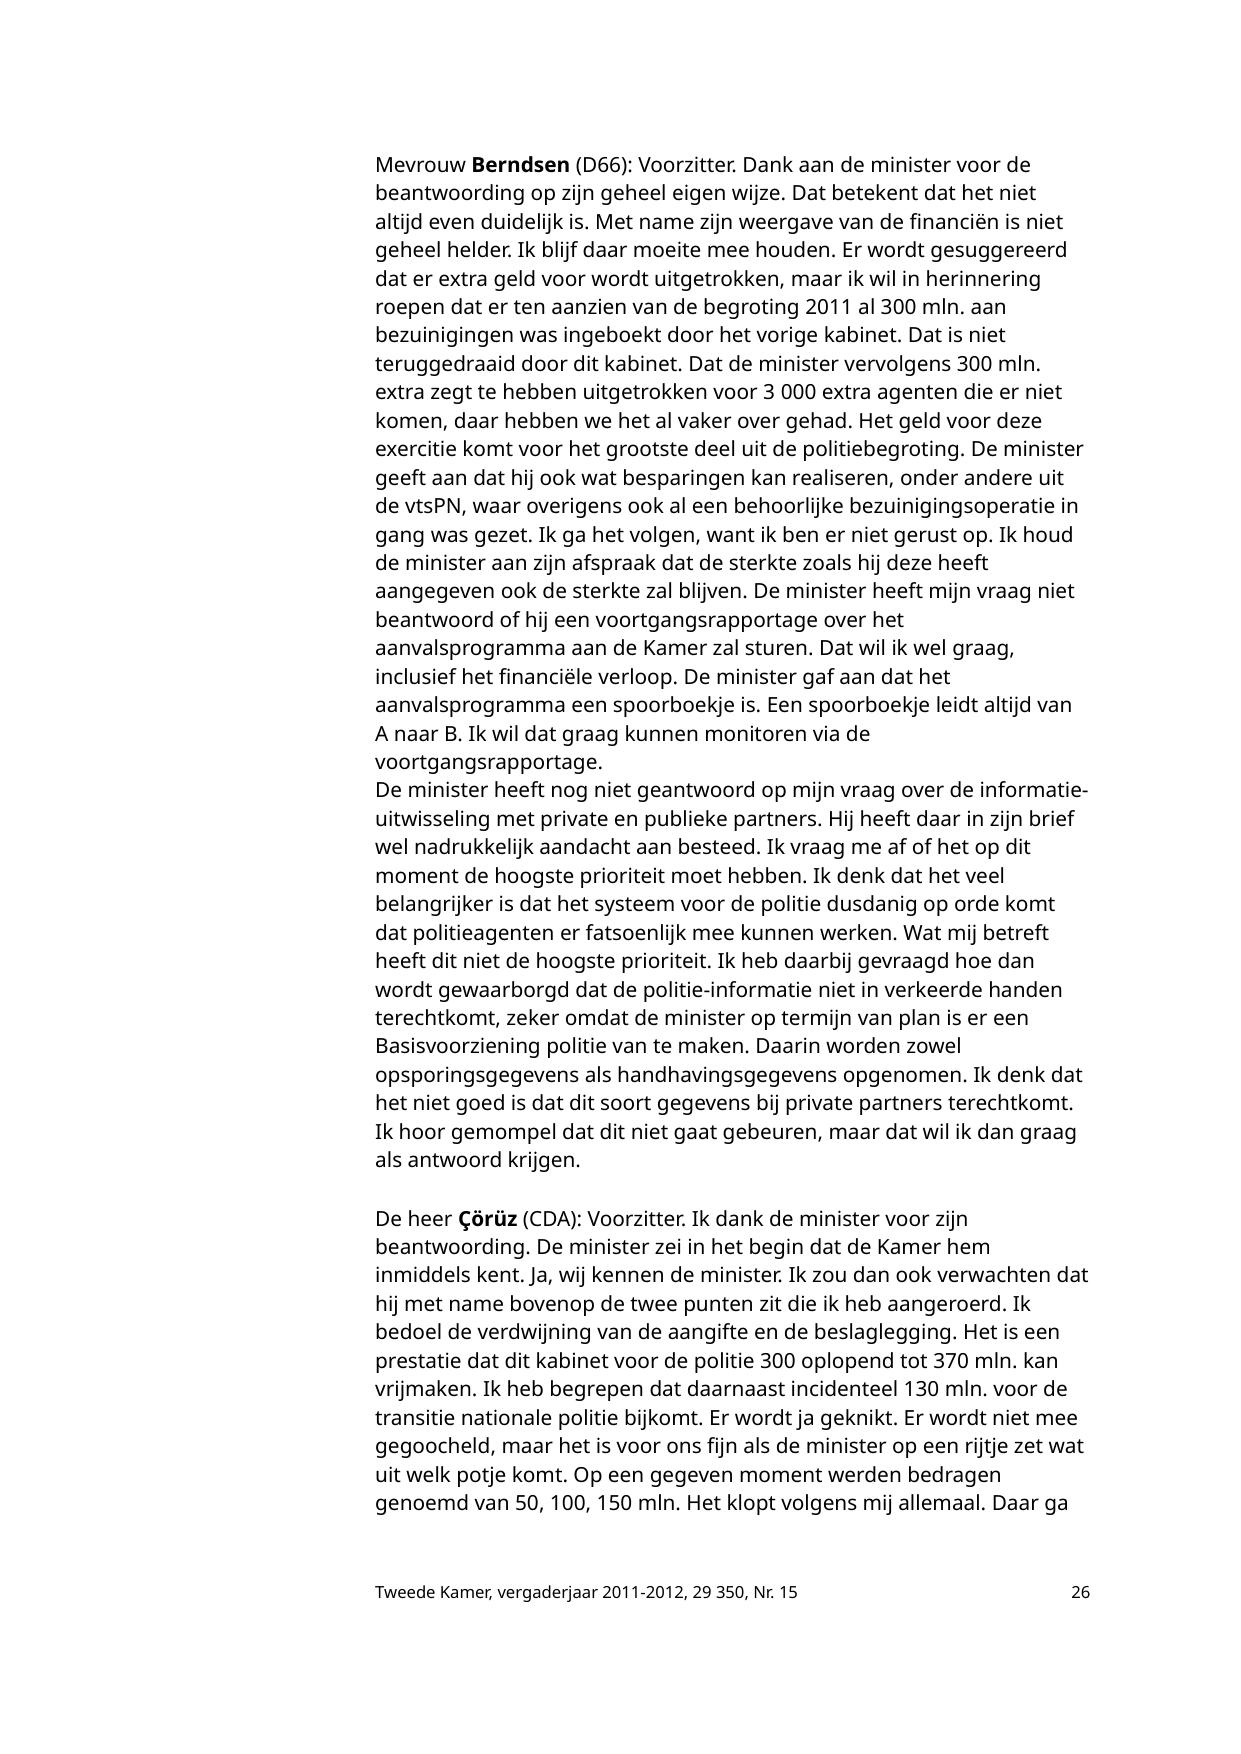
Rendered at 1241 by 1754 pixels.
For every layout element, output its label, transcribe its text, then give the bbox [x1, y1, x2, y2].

text De minister heeft nog niet geantwoord op mijn vraag over de informatie-uitwisseling met private en publieke partners. Hij heeft daar in zijn brief wel nadrukkelijk aandacht aan besteed. Ik vraag me af of het op dit moment de hoogste prioriteit moet hebben. Ik denk dat het veel belangrijker is dat het systeem voor de politie dusdanig op orde komt dat politieagenten er fatsoenlijk mee kunnen werken. Wat mij betreft heeft dit niet de hoogste prioriteit. Ik heb daarbij gevraagd hoe dan wordt gewaarborgd dat de politie-informatie niet in verkeerde handen terechtkomt, zeker omdat de minister op termijn van plan is er een Basisvoorziening politie van te maken. Daarin worden zowel opsporingsgegevens als handhavingsgegevens opgenomen. Ik denk dat het niet goed is dat dit soort gegevens bij private partners terechtkomt. Ik hoor gemompel dat dit niet gaat gebeuren, maar dat wil ik dan graag als antwoord krijgen. [375, 776, 1090, 1174]
text De heer Çörüz (CDA): Voorzitter. Ik dank de minister voor zijn beantwoording. De minister zei in het begin dat de Kamer hem inmiddels kent. Ja, wij kennen de minister. Ik zou dan ook verwachten dat hij met name bovenop de twee punten zit die ik heb aangeroerd. Ik bedoel de verdwijning van de aangifte en de beslaglegging. Het is een prestatie dat dit kabinet voor de politie 300 oplopend tot 370 mln. kan vrijmaken. Ik heb begrepen dat daarnaast incidenteel 130 mln. voor de transitie nationale politie bijkomt. Er wordt ja geknikt. Er wordt niet mee gegoocheld, maar het is voor ons fijn als de minister op een rijtje zet wat uit welk potje komt. Op een gegeven moment werden bedragen genoemd van 50, 100, 150 mln. Het klopt volgens mij allemaal. Daar ga [375, 1204, 1090, 1517]
text Mevrouw Berndsen (D66): Voorzitter. Dank aan de minister voor de beantwoording op zijn geheel eigen wijze. Dat betekent dat het niet altijd even duidelijk is. Met name zijn weergave van de financiën is niet geheel helder. Ik blijf daar moeite mee houden. Er wordt gesuggereerd dat er extra geld voor wordt uitgetrokken, maar ik wil in herinnering roepen dat er ten aanzien van de begroting 2011 al 300 mln. aan bezuinigingen was ingeboekt door het vorige kabinet. Dat is niet teruggedraaid door dit kabinet. Dat de minister vervolgens 300 mln. extra zegt te hebben uitgetrokken voor 3 000 extra agenten die er niet komen, daar hebben we het al vaker over gehad. Het geld voor deze exercitie komt voor het grootste deel uit de politiebegroting. De minister geeft aan dat hij ook wat besparingen kan realiseren, onder andere uit de vtsPN, waar overigens ook al een behoorlijke bezuinigingsoperatie in gang was gezet. Ik ga het volgen, want ik ben er niet gerust op. Ik houd de minister aan zijn afspraak dat de sterkte zoals hij deze heeft aangegeven ook de sterkte zal blijven. De minister heeft mijn vraag niet beantwoord of hij een voortgangsrapportage over het aanvalsprogramma aan de Kamer zal sturen. Dat wil ik wel graag, inclusief het financiële verloop. De minister gaf aan dat het aanvalsprogramma een spoorboekje is. Een spoorboekje leidt altijd van A naar B. Ik wil dat graag kunnen monitoren via de voortgangsrapportage. [375, 150, 1090, 776]
